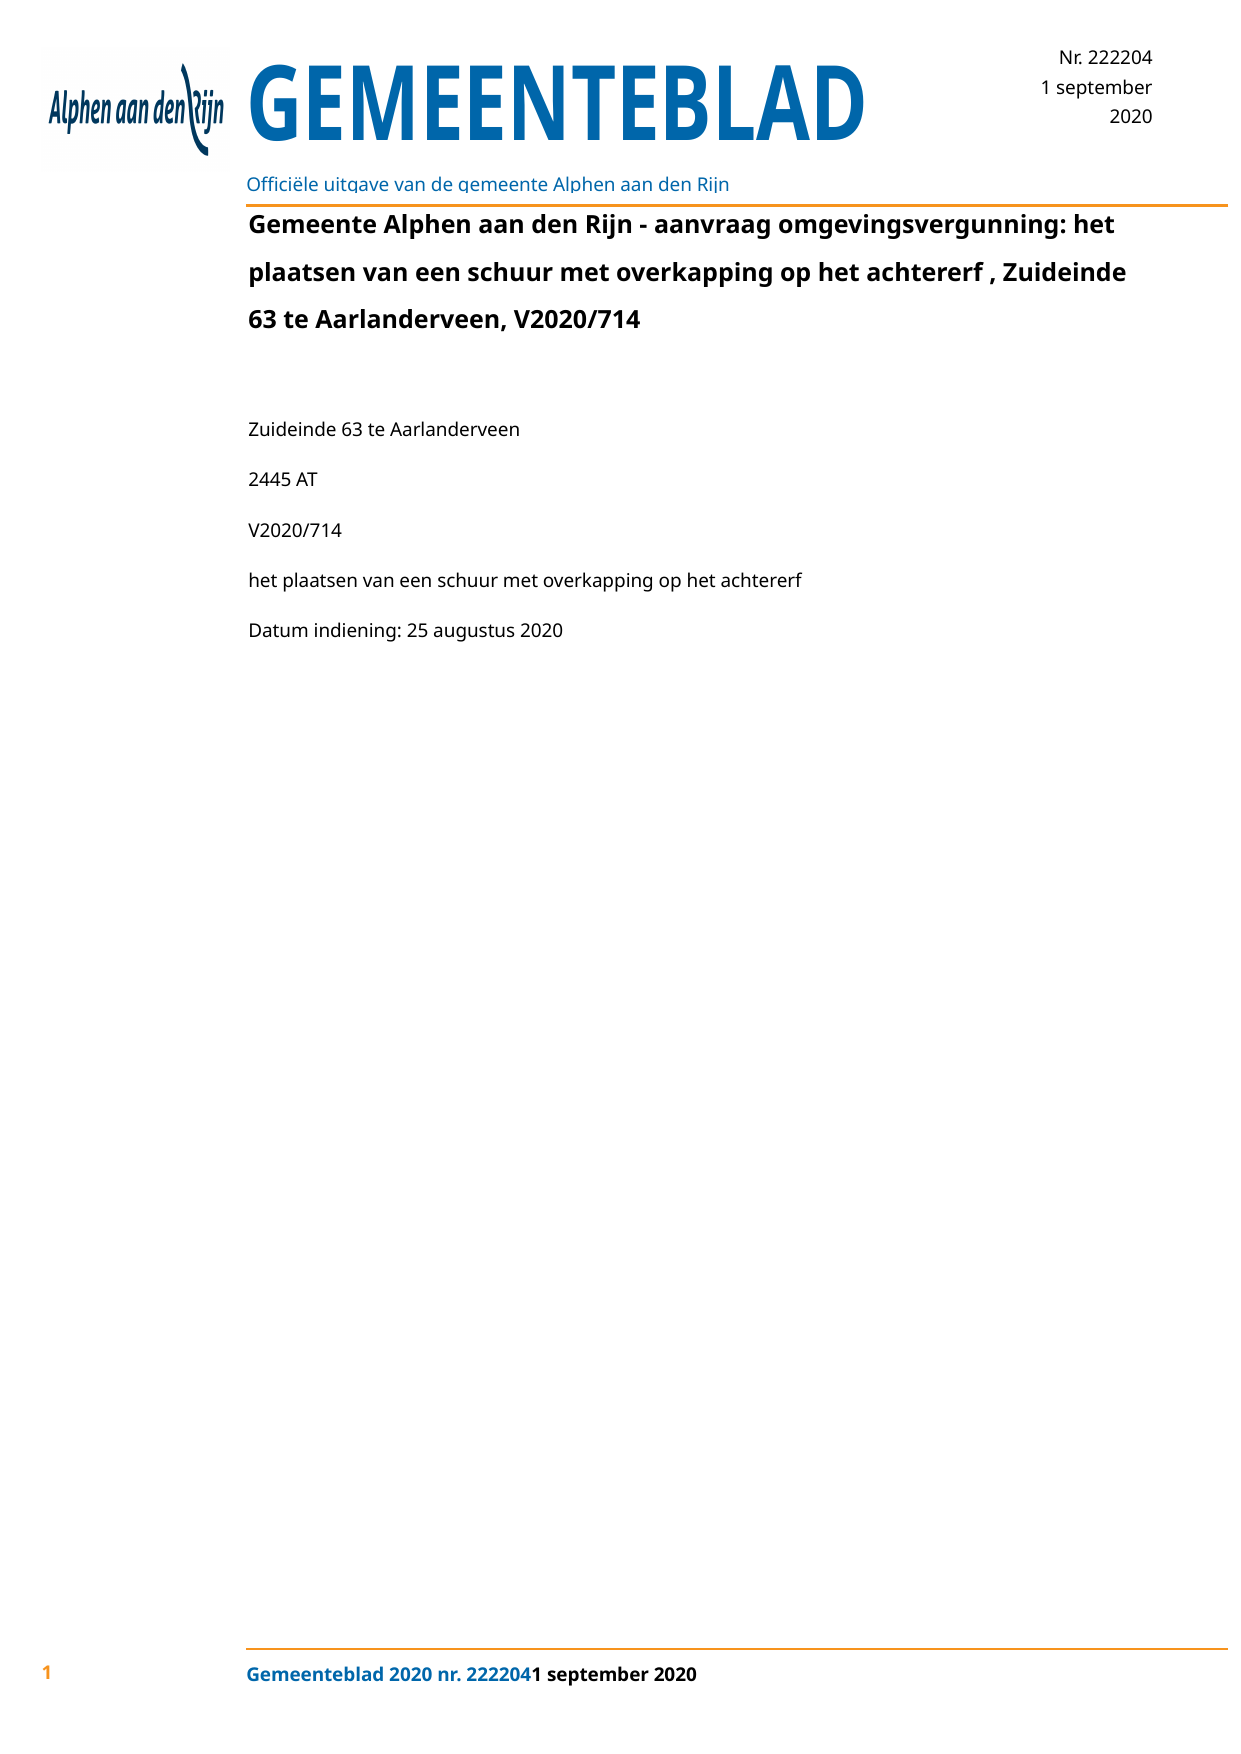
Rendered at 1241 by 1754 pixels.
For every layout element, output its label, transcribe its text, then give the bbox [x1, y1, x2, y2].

text het plaatsen van een schuur met overkapping op het achtererf [248, 567, 1152, 593]
picture [41, 47, 231, 172]
text Zuideinde 63 te Aarlanderveen [248, 416, 1152, 442]
text 2445 AT [248, 466, 1152, 492]
text Datum indiening: 25 augustus 2020 [248, 618, 1152, 643]
text Gemeente Alphen aan den Rijn - aanvraag omgevingsvergunning: het plaatsen van een schuur met overkapping op het achtererf , Zuideinde 63 te Aarlanderveen, V2020/714 [248, 207, 1152, 336]
text V2020/714 [248, 517, 1152, 542]
